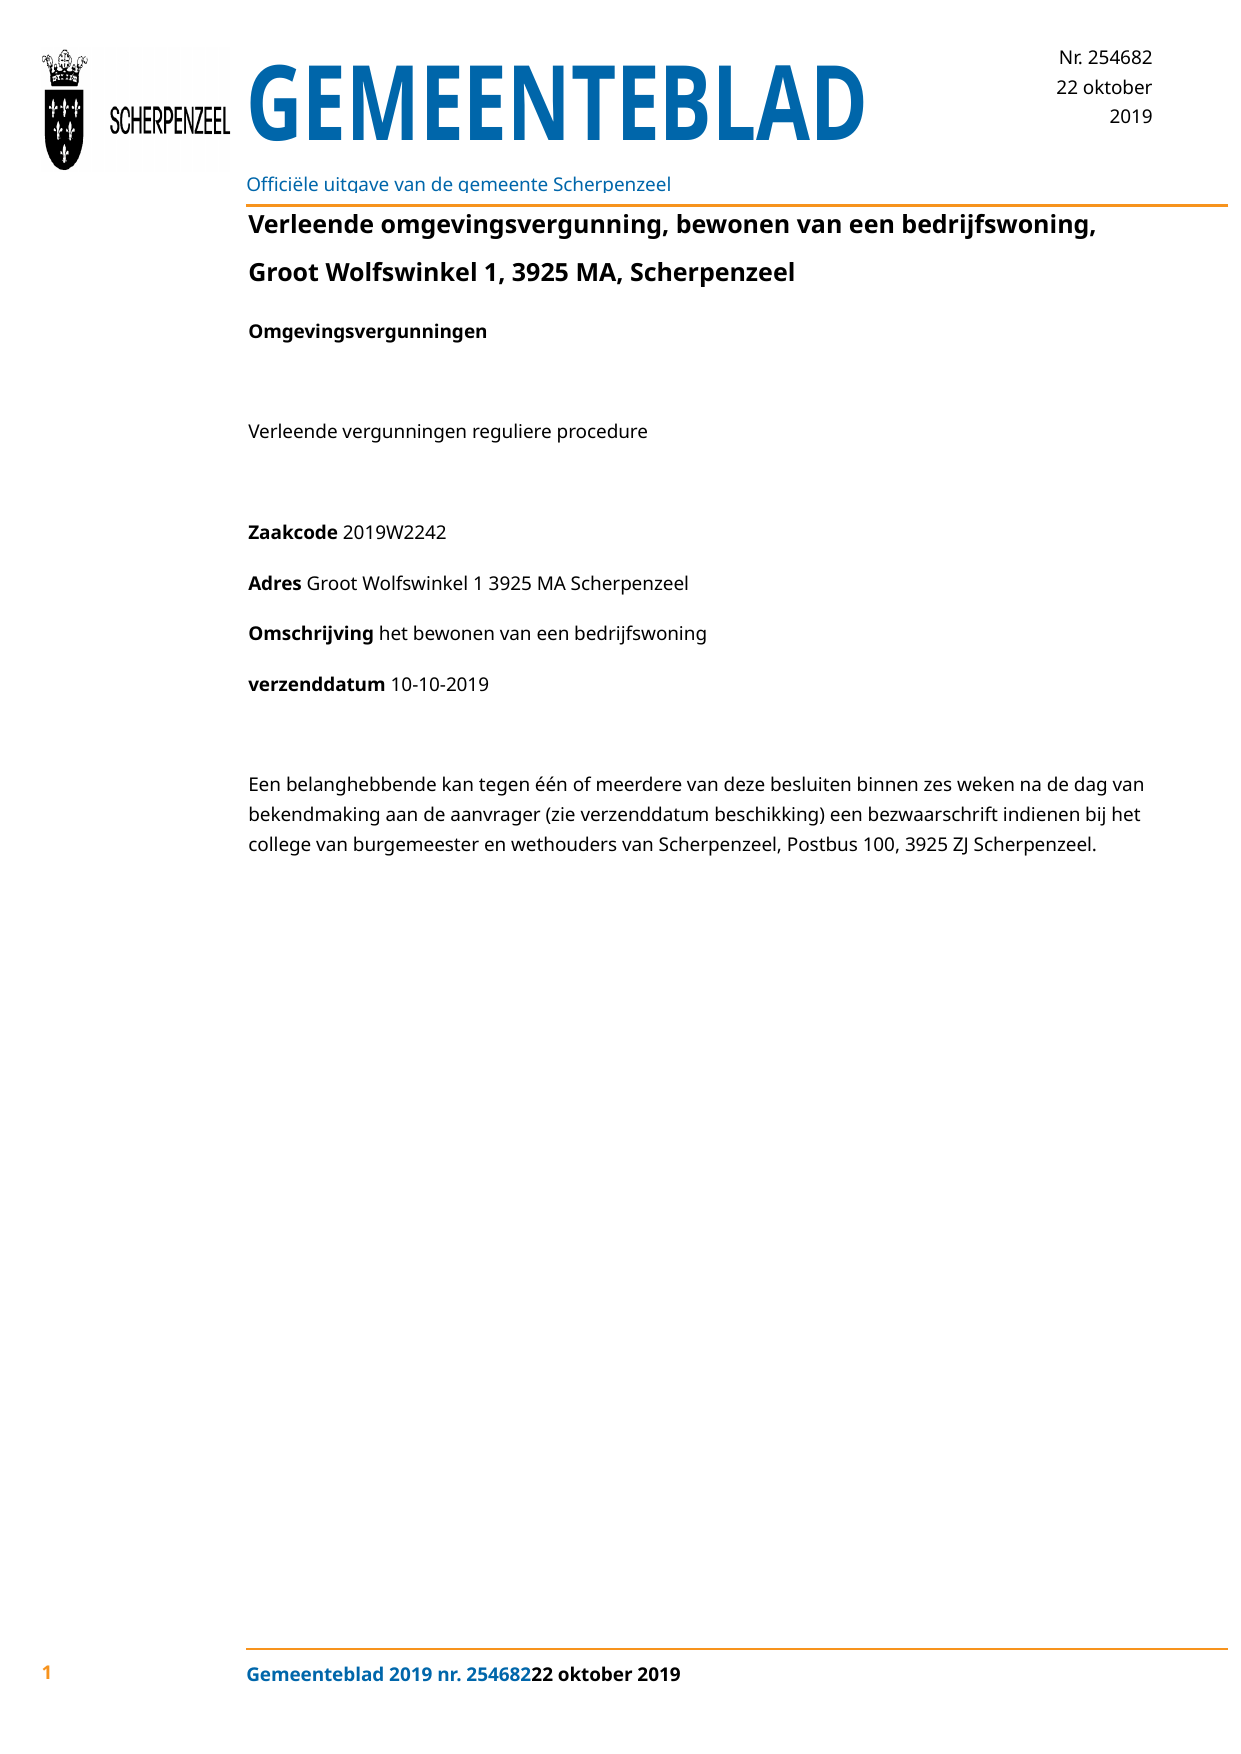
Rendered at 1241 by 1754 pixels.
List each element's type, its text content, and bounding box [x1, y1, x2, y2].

text Verleende vergunningen reguliere procedure [248, 419, 1152, 444]
text Zaakcode 2019W2242 [248, 519, 1152, 545]
text Adres Groot Wolfswinkel 1 3925 MA Scherpenzeel [248, 570, 1152, 596]
text Verleende omgevingsvergunning, bewonen van een bedrijfswoning, Groot Wolfswinkel 1, 3925 MA, Scherpenzeel [248, 207, 1152, 288]
picture [41, 47, 231, 172]
text Omschrijving het bewonen van een bedrijfswoning [248, 620, 1152, 646]
text Omgevingsvergunningen [248, 318, 1152, 344]
text verzenddatum 10-10-2019 [248, 671, 1152, 697]
text Een belanghebbende kan tegen één of meerdere van deze besluiten binnen zes weken na de dag van bekendmaking aan de aanvrager (zie verzenddatum beschikking) een bezwaarschrift indienen bij het college van burgemeester en wethouders van Scherpenzeel, Postbus 100, 3925 ZJ Scherpenzeel. [248, 772, 1152, 857]
